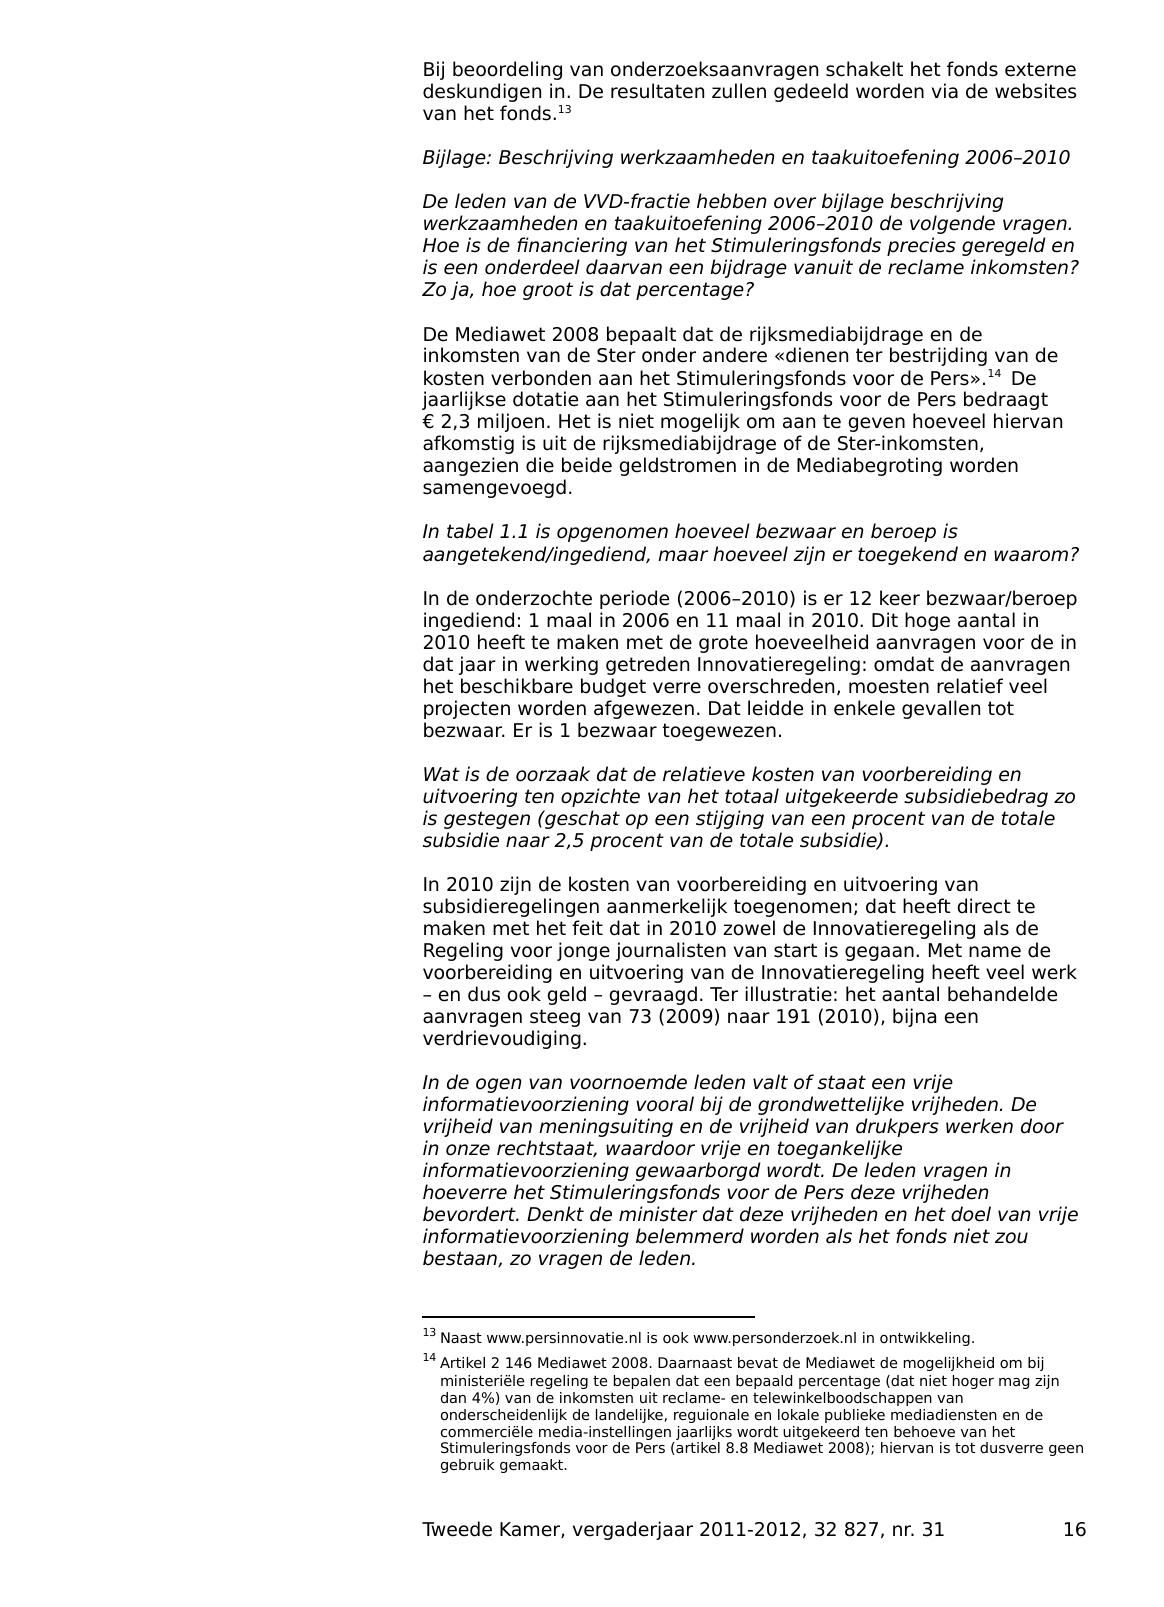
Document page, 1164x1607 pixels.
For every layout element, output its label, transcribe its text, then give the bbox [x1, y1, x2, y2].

text Artikel 2 146 Mediawet 2008. Daarnaast bevat de Mediawet de mogelijkheid om bij ministeriële regeling te bepalen dat een bepaald percentage (dat niet hoger mag zijn dan 4%) van de inkomsten uit reclame- en telewinkelboodschappen van onderscheidenlijk de landelijke, reguionale en lokale publieke mediadiensten en de commerciële media-instellingen jaarlijks wordt uitgekeerd ten behoeve van het Stimuleringsfonds voor de Pers (artikel 8.8 Mediawet 2008); hiervan is tot dusverre geen gebruik gemaakt. [422, 1351, 1087, 1474]
text In de ogen van voornoemde leden valt of staat een vrije informatievoorziening vooral bij de grondwettelijke vrijheden. De vrijheid van meningsuiting en de vrijheid van drukpers werken door in onze rechtstaat, waardoor vrije en toegankelijke informatievoorziening gewaarborgd wordt. De leden vragen in hoeverre het Stimuleringsfonds voor de Pers deze vrijheden bevordert. Denkt de minister dat deze vrijheden en het doel van vrije informatievoorziening belemmerd worden als het fonds niet zou bestaan, zo vragen de leden. [422, 1072, 1087, 1269]
text In de onderzochte periode (2006–2010) is er 12 keer bezwaar/beroep ingediend: 1 maal in 2006 en 11 maal in 2010. Dit hoge aantal in 2010 heeft te maken met de grote hoeveelheid aanvragen voor de in dat jaar in werking getreden Innovatieregeling: omdat de aanvragen het beschikbare budget verre overschreden, moesten relatief veel projecten worden afgewezen. Dat leidde in enkele gevallen tot bezwaar. Er is 1 bezwaar toegewezen. [422, 588, 1087, 741]
text De Mediawet 2008 bepaalt dat de rijksmediabijdrage en de inkomsten van de Ster onder andere «dienen ter bestrijding van de kosten verbonden aan het Stimuleringsfonds voor de Pers». De jaarlijkse dotatie aan het Stimuleringsfonds voor de Pers bedraagt € 2,3 miljoen. Het is niet mogelijk om aan te geven hoeveel hiervan afkomstig is uit de rijksmediabijdrage of de Ster-inkomsten, aangezien die beide geldstromen in de Mediabegroting worden samengevoegd. [422, 323, 1087, 499]
subtitle Bijlage: Beschrijving werkzaamheden en taakuitoefening 2006–2010 [422, 147, 1087, 169]
text Naast www.persinnovatie.nl is ook www.personderzoek.nl in ontwikkeling. [422, 1326, 1087, 1348]
text De leden van de VVD-fractie hebben over bijlage beschrijving werkzaamheden en taakuitoefening 2006–2010 de volgende vragen. Hoe is de financiering van het Stimuleringsfonds precies geregeld en is een onderdeel daarvan een bijdrage vanuit de reclame inkomsten? Zo ja, hoe groot is dat percentage? [422, 191, 1087, 301]
text In 2010 zijn de kosten van voorbereiding en uitvoering van subsidieregelingen aanmerkelijk toegenomen; dat heeft direct te maken met het feit dat in 2010 zowel de Innovatieregeling als de Regeling voor jonge journalisten van start is gegaan. Met name de voorbereiding en uitvoering van de Innovatieregeling heeft veel werk – en dus ook geld – gevraagd. Ter illustratie: het aantal behandelde aanvragen steeg van 73 (2009) naar 191 (2010), bijna een verdrievoudiging. [422, 874, 1087, 1049]
text Bij beoordeling van onderzoeksaanvragen schakelt het fonds externe deskundigen in. De resultaten zullen gedeeld worden via de websites van het fonds. [422, 59, 1087, 125]
text In tabel 1.1 is opgenomen hoeveel bezwaar en beroep is aangetekend/ingediend, maar hoeveel zijn er toegekend en waarom? [422, 521, 1087, 565]
text Wat is de oorzaak dat de relatieve kosten van voorbereiding en uitvoering ten opzichte van het totaal uitgekeerde subsidiebedrag zo is gestegen (geschat op een stijging van een procent van de totale subsidie naar 2,5 procent van de totale subsidie). [422, 764, 1087, 852]
